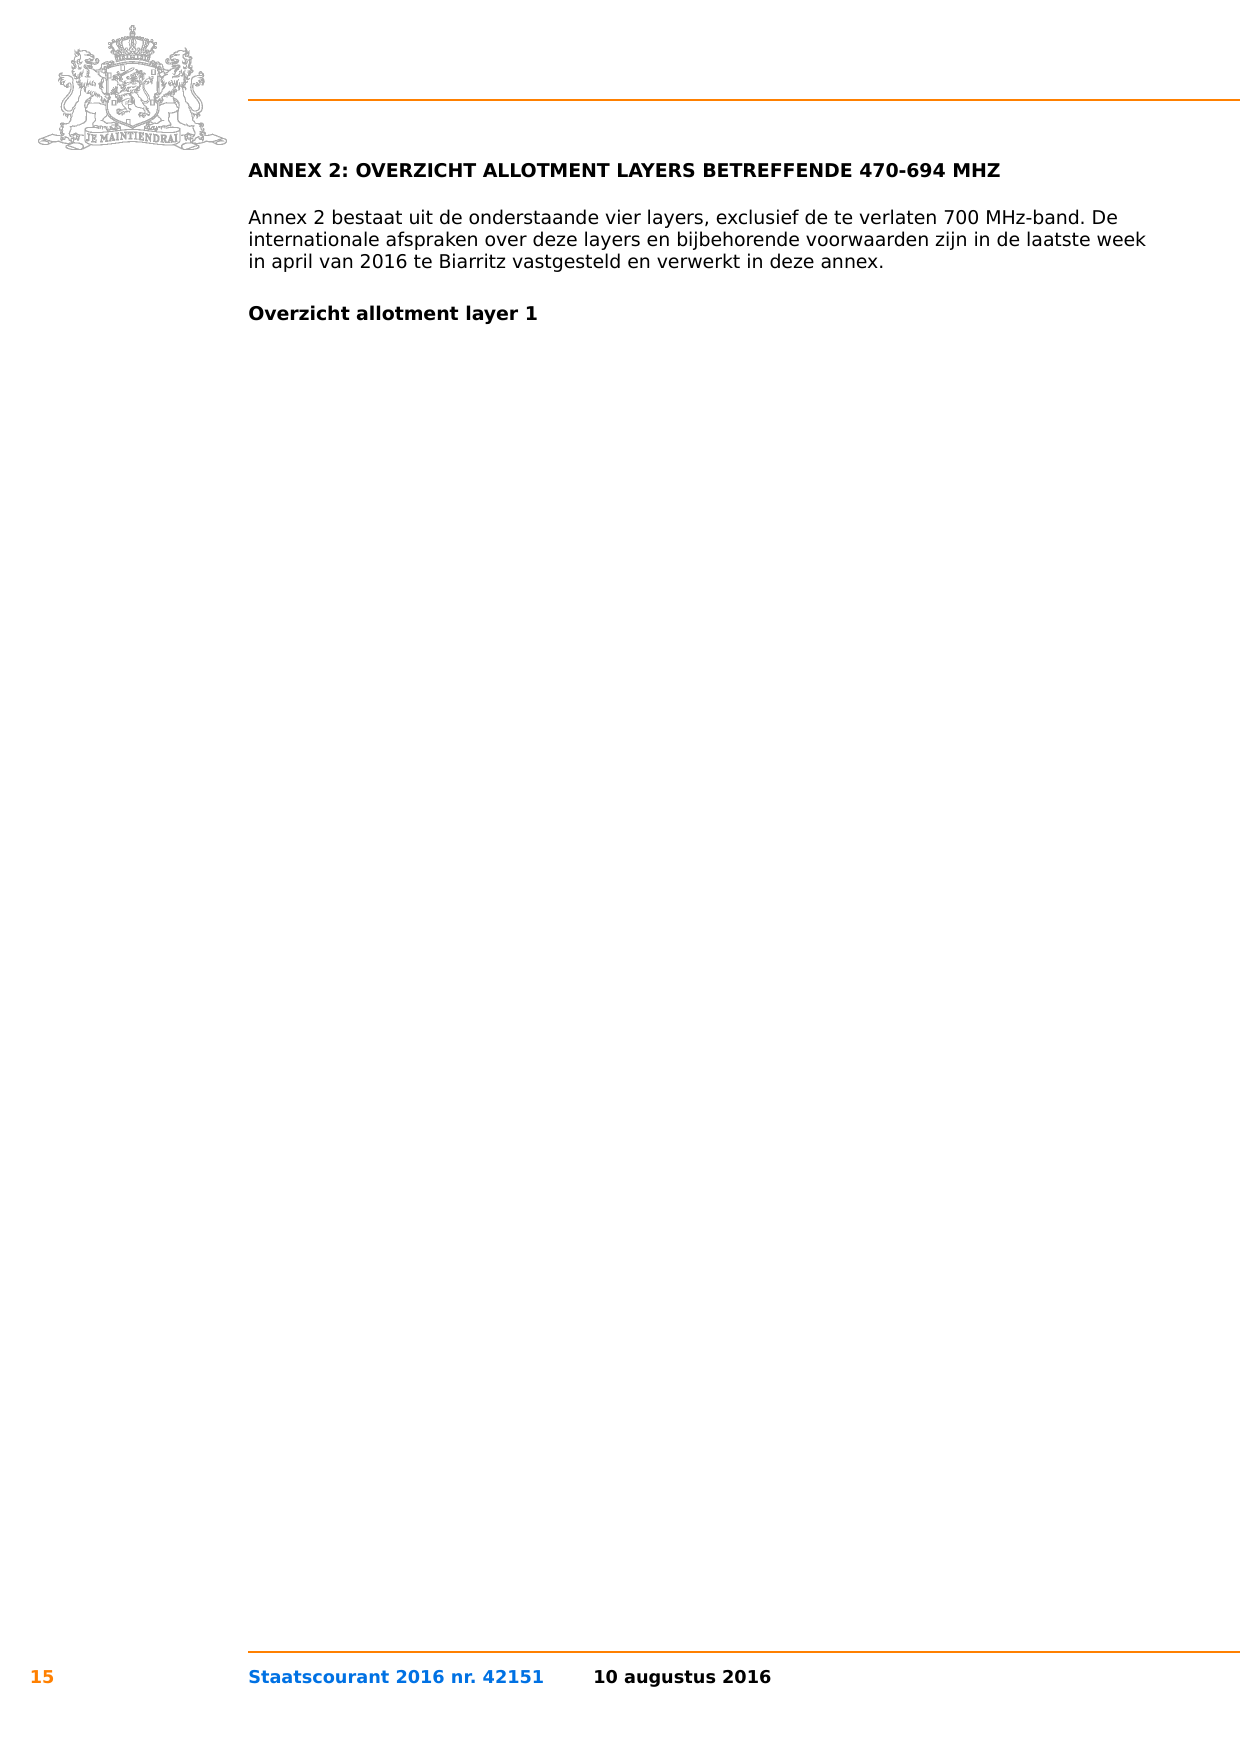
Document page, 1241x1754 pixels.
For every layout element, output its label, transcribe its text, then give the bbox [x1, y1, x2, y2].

picture [38, 25, 227, 150]
subtitle Overzicht allotment layer 1 [248, 303, 1163, 325]
text Annex 2 bestaat uit de onderstaande vier layers, exclusief de te verlaten 700 MHz-band. De internationale afspraken over deze layers en bijbehorende voorwaarden zijn in de laatste week in april van 2016 te Biarritz vastgesteld en verwerkt in deze annex. [248, 207, 1163, 273]
subtitle ANNEX 2: OVERZICHT ALLOTMENT LAYERS BETREFFENDE 470-694 MHZ [248, 160, 1163, 182]
